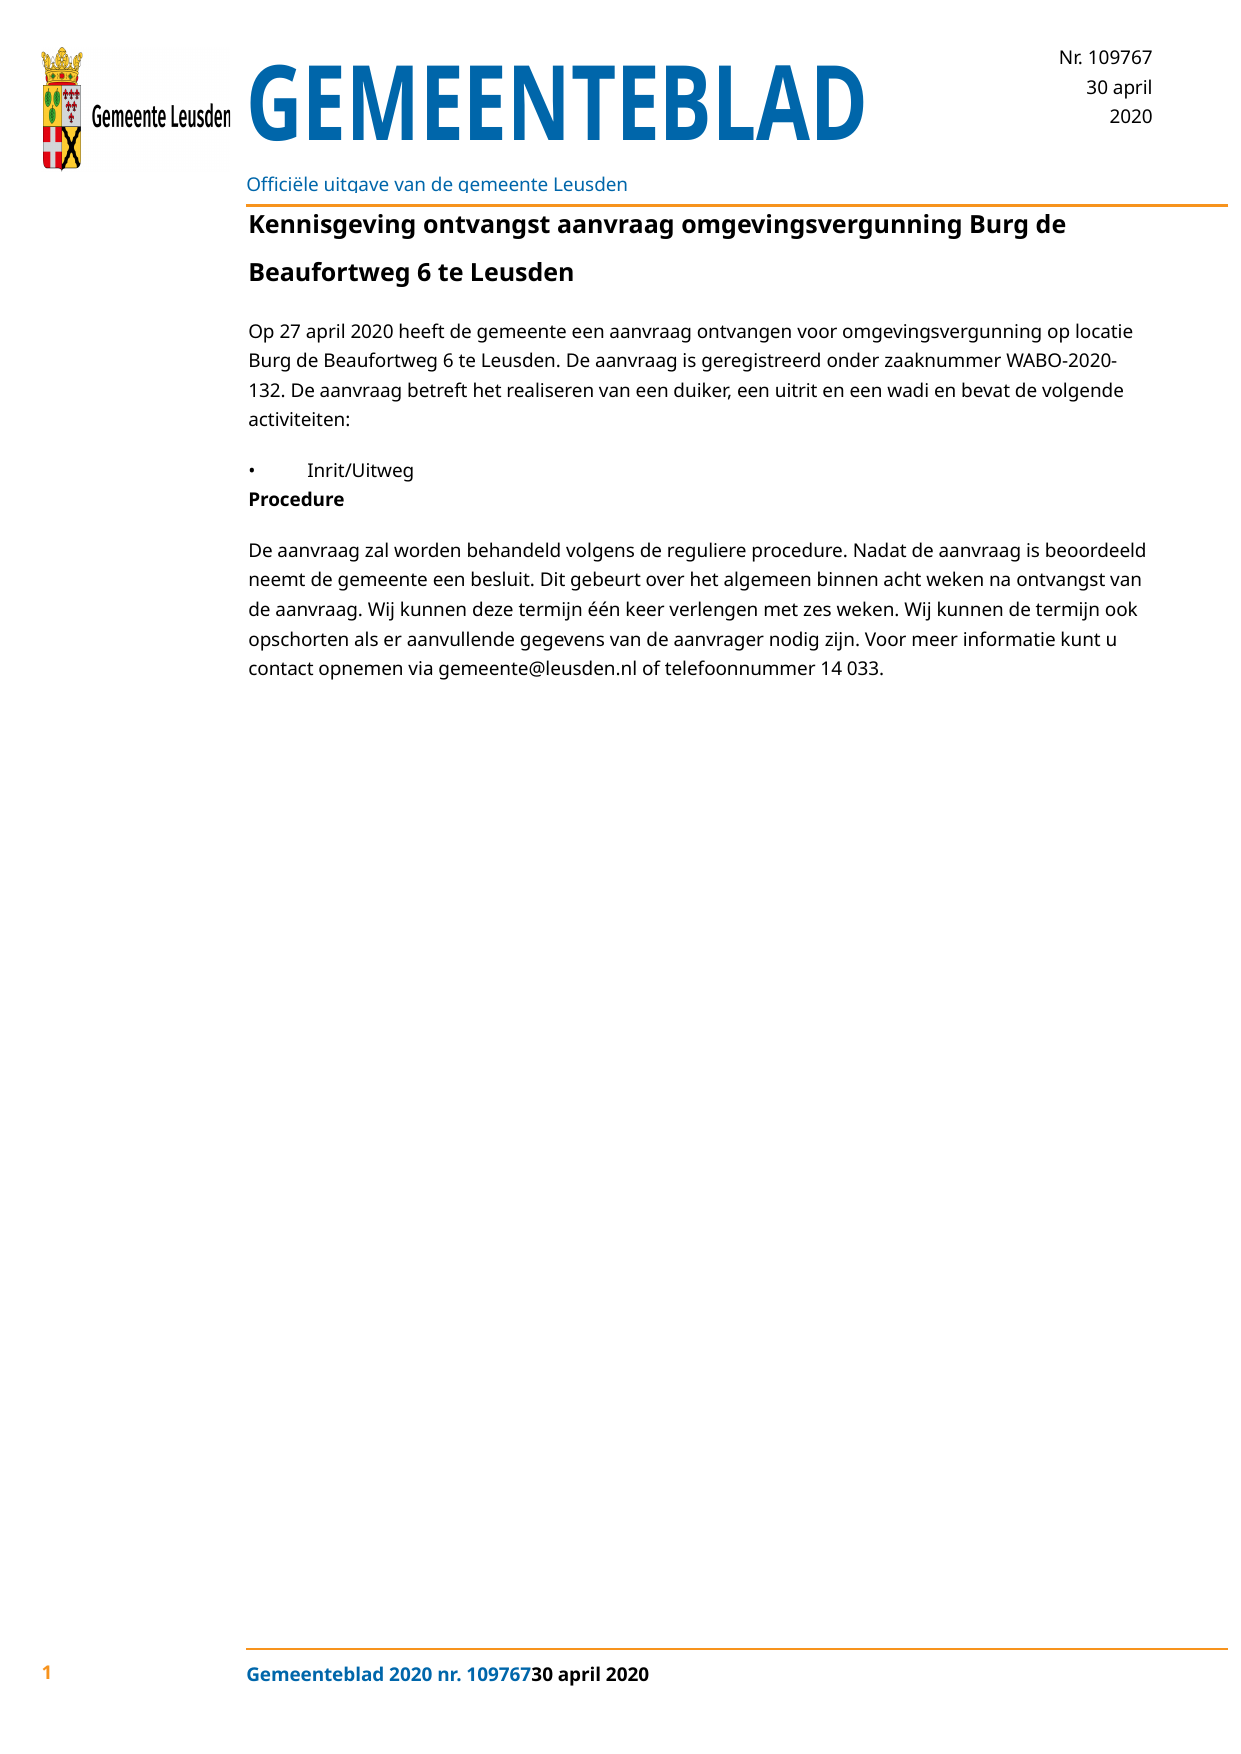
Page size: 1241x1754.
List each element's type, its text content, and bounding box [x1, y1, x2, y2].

text Op 27 april 2020 heeft de gemeente een aanvraag ontvangen voor omgevingsvergunning op locatie Burg de Beaufortweg 6 te Leusden. De aanvraag is geregistreerd onder zaaknummer WABO-2020-132. De aanvraag betreft het realiseren van een duiker, een uitrit en een wadi en bevat de volgende activiteiten: [248, 318, 1152, 432]
text Kennisgeving ontvangst aanvraag omgevingsvergunning Burg de Beaufortweg 6 te Leusden [248, 207, 1152, 288]
text Procedure [248, 487, 1152, 512]
text De aanvraag zal worden behandeld volgens de reguliere procedure. Nadat de aanvraag is beoordeeld neemt de gemeente een besluit. Dit gebeurt over het algemeen binnen acht weken na ontvangst van de aanvraag. Wij kunnen deze termijn één keer verlengen met zes weken. Wij kunnen de termijn ook opschorten als er aanvullende gegevens van de aanvrager nodig zijn. Voor meer informatie kunt u contact opnemen via gemeente@leusden.nl of telefoonnummer 14 033. [248, 537, 1152, 681]
picture [41, 47, 231, 172]
list Inrit/Uitweg [248, 457, 1152, 483]
